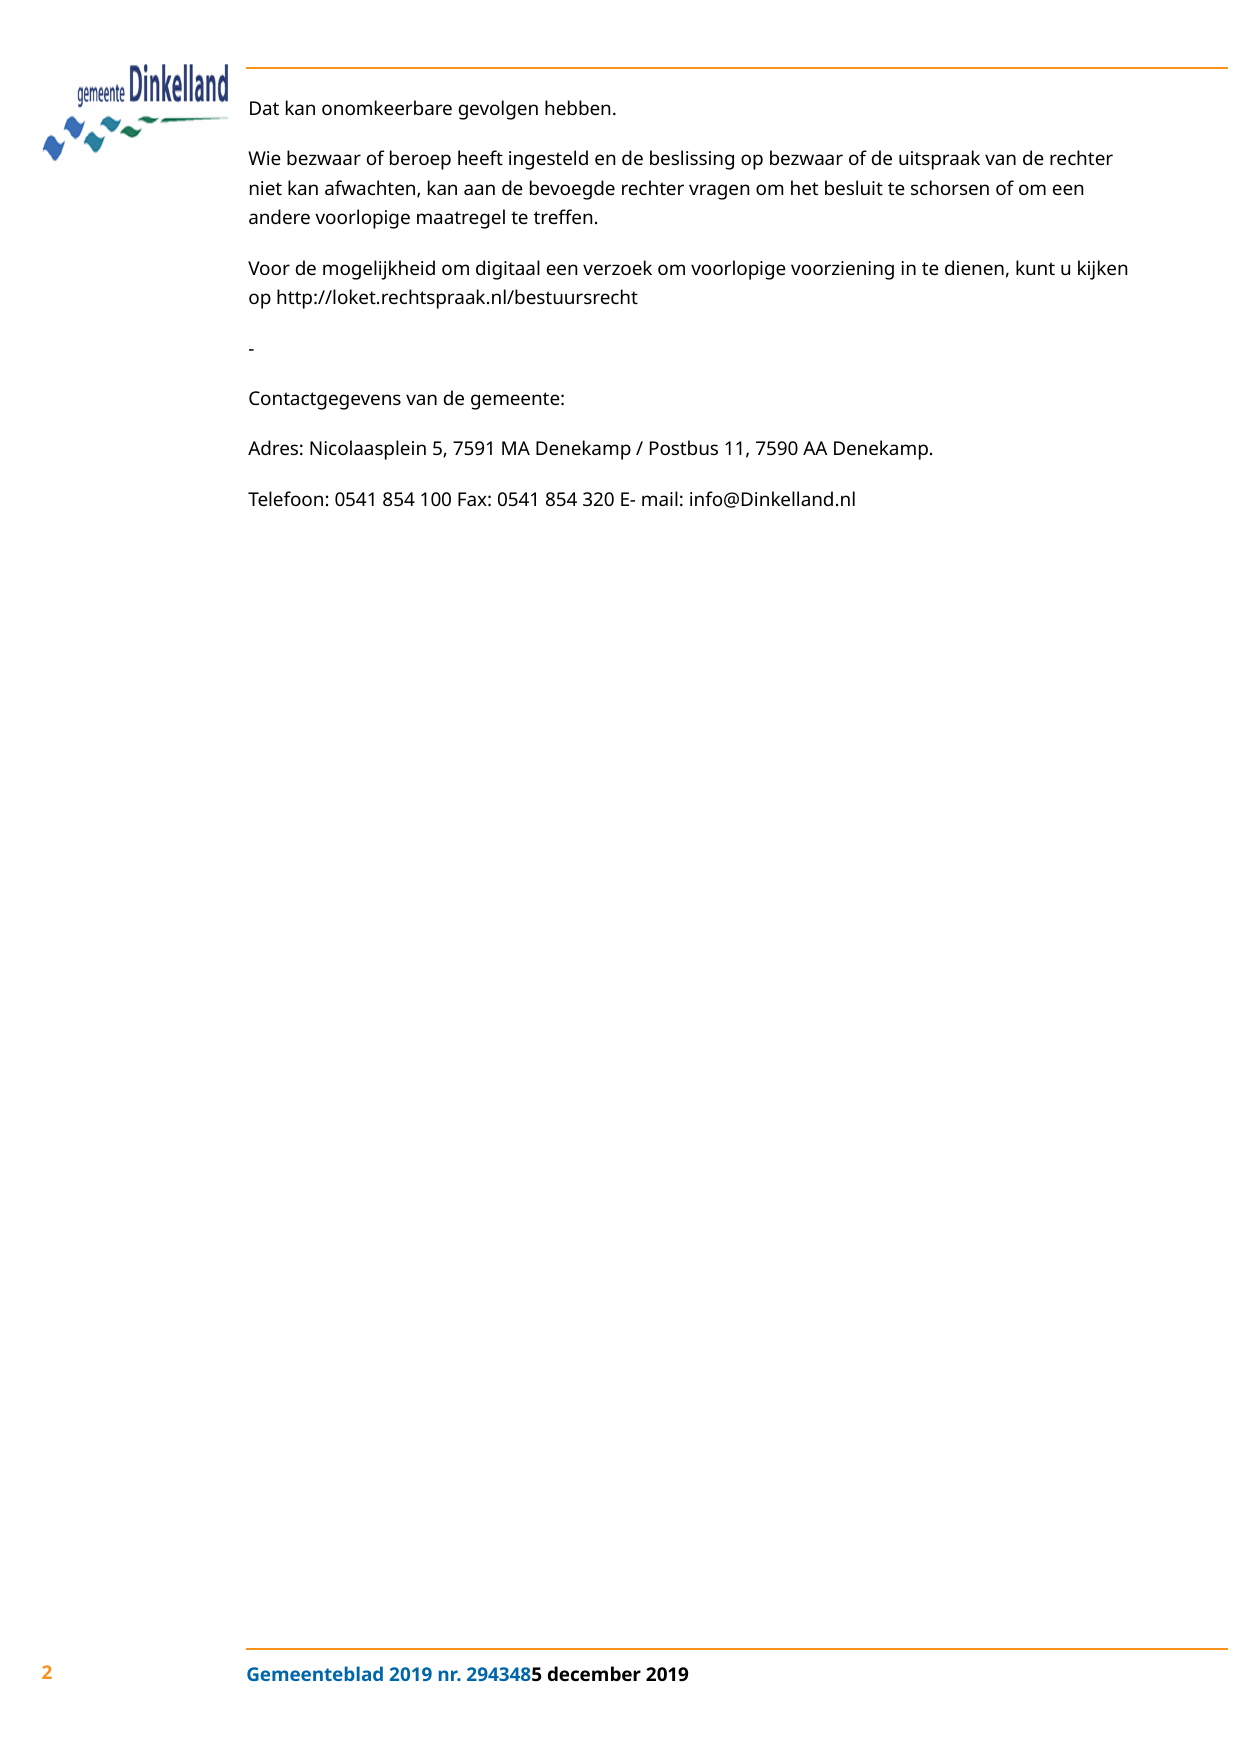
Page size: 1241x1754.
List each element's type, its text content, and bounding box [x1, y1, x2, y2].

text Telefoon: 0541 854 100 Fax: 0541 854 320 E- mail: info@Dinkelland.nl [248, 486, 1152, 512]
picture [41, 47, 231, 172]
text Adres: Nicolaasplein 5, 7591 MA Denekamp / Postbus 11, 7590 AA Denekamp. [248, 436, 1152, 461]
text - [248, 335, 1152, 361]
text Wie bezwaar of beroep heeft ingesteld en de beslissing op bezwaar of de uitspraak van de rechter niet kan afwachten, kan aan de bevoegde rechter vragen om het besluit te schorsen of om een andere voorlopige maatregel te treffen. [248, 145, 1152, 230]
text Contactgegevens van de gemeente: [248, 385, 1152, 411]
text Voor de mogelijkheid om digitaal een verzoek om voorlopige voorziening in te dienen, kunt u kijken op http://loket.rechtspraak.nl/bestuursrecht [248, 255, 1152, 310]
text Dat kan onomkeerbare gevolgen hebben. [248, 95, 1152, 121]
